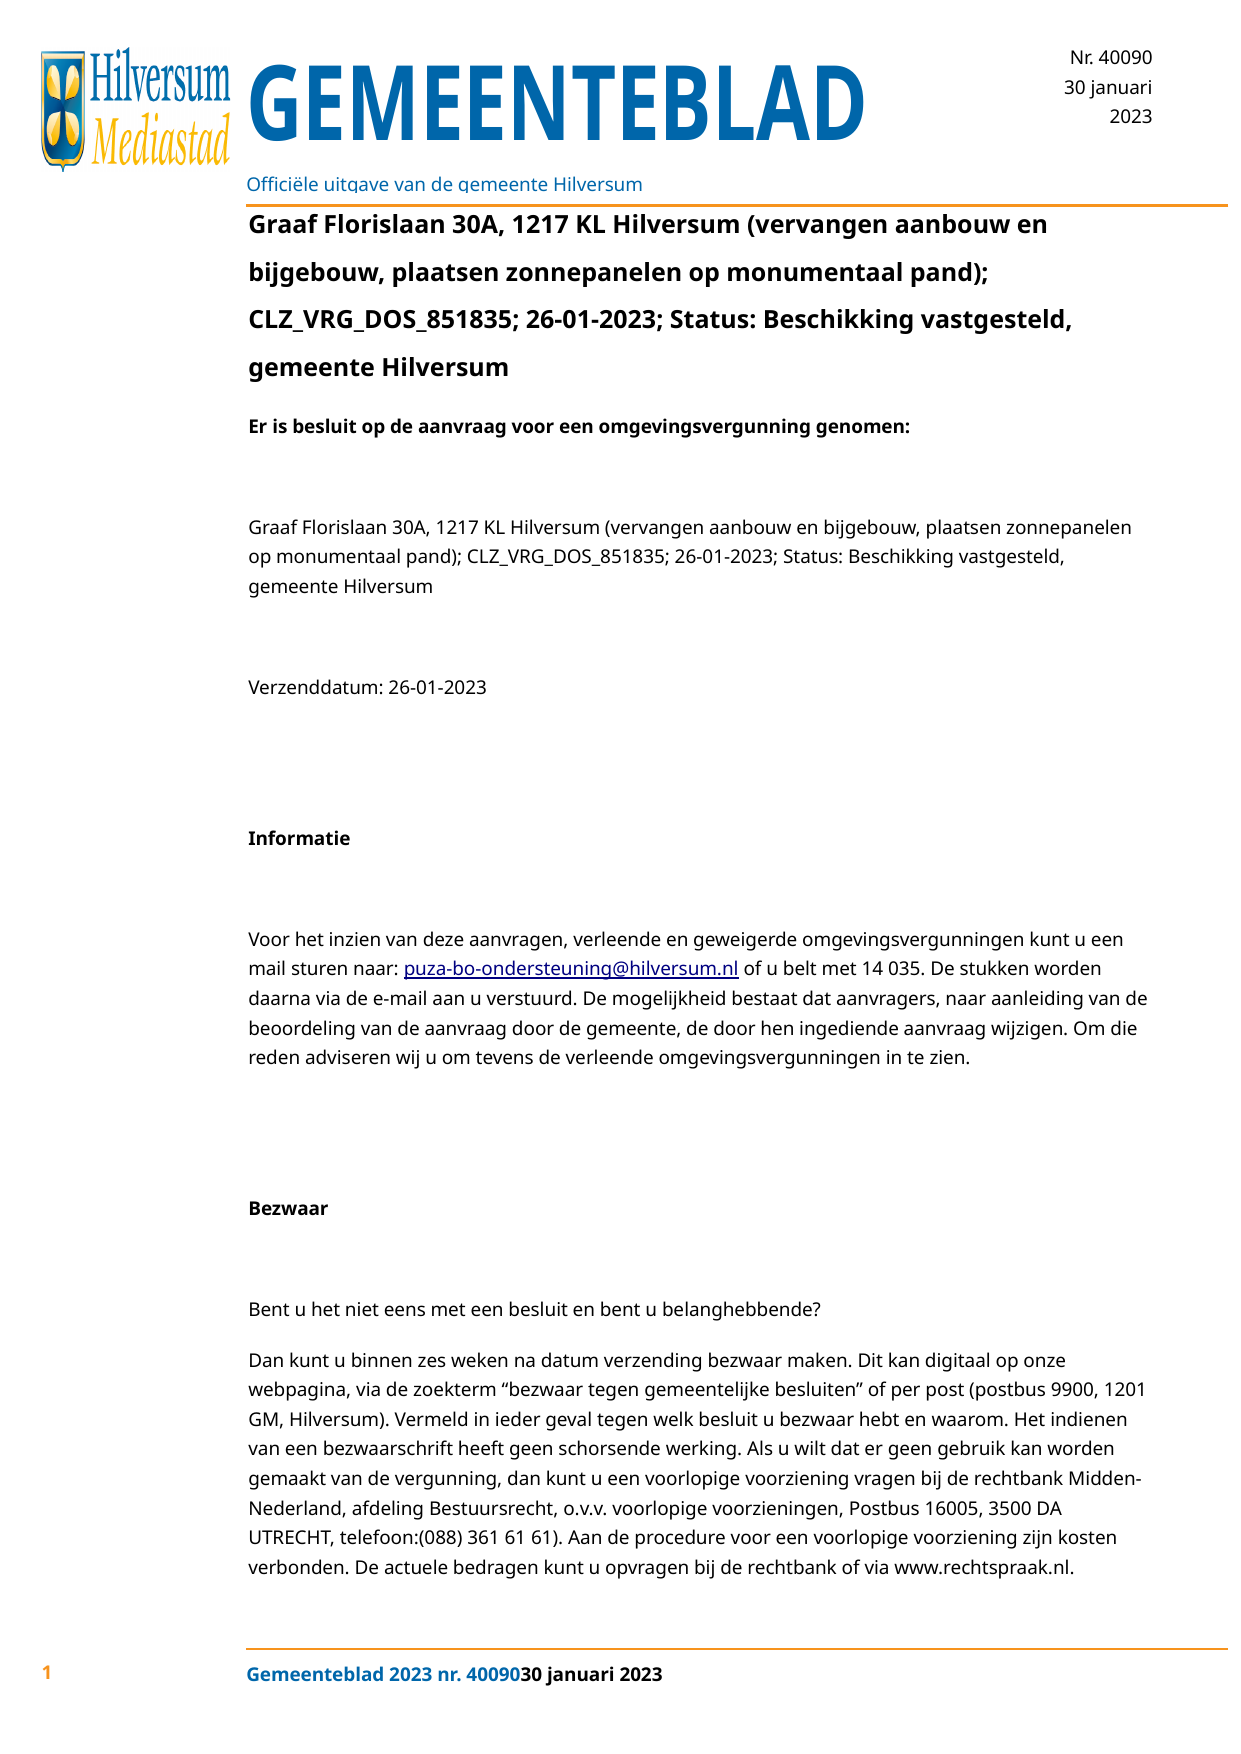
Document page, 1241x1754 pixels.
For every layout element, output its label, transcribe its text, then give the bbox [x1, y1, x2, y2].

text Voor het inzien van deze aanvragen, verleende en geweigerde omgevingsvergunningen kunt u een mail sturen naar: puza-bo-ondersteuning@hilversum.nl of u belt met 14 035. De stukken worden daarna via de e-mail aan u verstuurd. De mogelijkheid bestaat dat aanvragers, naar aanleiding van de beoordeling van de aanvraag door de gemeente, de door hen ingediende aanvraag wijzigen. Om die reden adviseren wij u om tevens de verleende omgevingsvergunningen in te zien. [248, 926, 1152, 1070]
text Graaf Florislaan 30A, 1217 KL Hilversum (vervangen aanbouw en bijgebouw, plaatsen zonnepanelen op monumentaal pand); CLZ_VRG_DOS_851835; 26-01-2023; Status: Beschikking vastgesteld, gemeente Hilversum [248, 207, 1152, 384]
text Dan kunt u binnen zes weken na datum verzending bezwaar maken. Dit kan digitaal op onze webpagina, via de zoekterm “bezwaar tegen gemeentelijke besluiten” of per post (postbus 9900, 1201 GM, Hilversum). Vermeld in ieder geval tegen welk besluit u bezwaar hebt en waarom. Het indienen van een bezwaarschrift heeft geen schorsende werking. Als u wilt dat er geen gebruik kan worden gemaakt van de vergunning, dan kunt u een voorlopige voorziening vragen bij de rechtbank Midden-Nederland, afdeling Bestuursrecht, o.v.v. voorlopige voorzieningen, Postbus 16005, 3500 DA UTRECHT, telefoon:(088) 361 61 61). Aan de procedure voor een voorlopige voorziening zijn kosten verbonden. De actuele bedragen kunt u opvragen bij de rechtbank of via www.rechtspraak.nl. [248, 1347, 1152, 1580]
text Verzenddatum: 26-01-2023 [248, 674, 1152, 700]
text Bezwaar [248, 1196, 1152, 1221]
picture [41, 47, 231, 172]
text Informatie [248, 825, 1152, 851]
text Er is besluit op de aanvraag voor een omgevingsvergunning genomen: [248, 413, 1152, 439]
text Bent u het niet eens met een besluit en bent u belanghebbende? [248, 1296, 1152, 1322]
text Graaf Florislaan 30A, 1217 KL Hilversum (vervangen aanbouw en bijgebouw, plaatsen zonnepanelen op monumentaal pand); CLZ_VRG_DOS_851835; 26-01-2023; Status: Beschikking vastgesteld, gemeente Hilversum [248, 514, 1152, 599]
